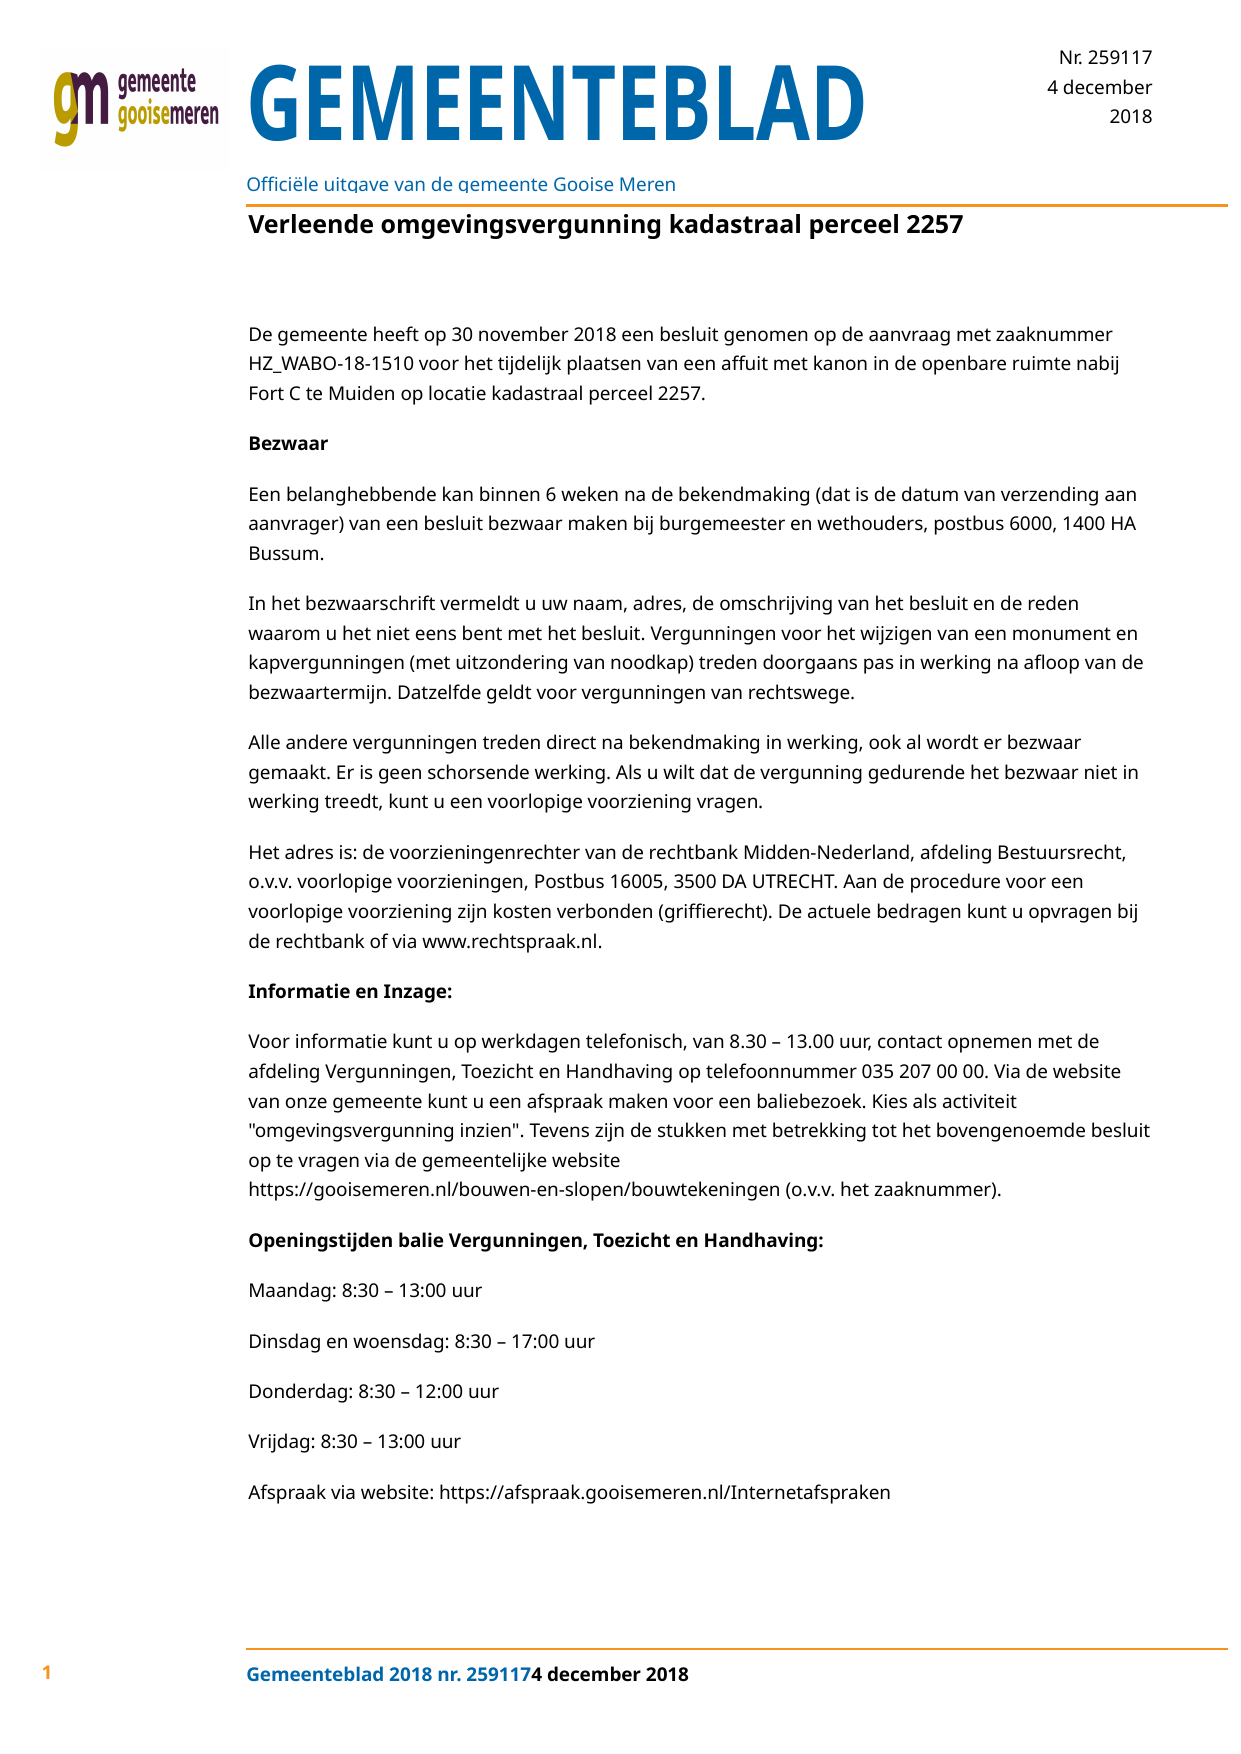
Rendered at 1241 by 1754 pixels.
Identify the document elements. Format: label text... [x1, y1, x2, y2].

text Informatie en Inzage: [248, 978, 1152, 1004]
text Verleende omgevingsvergunning kadastraal perceel 2257 [248, 207, 1152, 241]
text Openingstijden balie Vergunningen, Toezicht en Handhaving: [248, 1227, 1152, 1253]
text In het bezwaarschrift vermeldt u uw naam, adres, de omschrijving van het besluit en de reden waarom u het niet eens bent met het besluit. Vergunningen voor het wijzigen van een monument en kapvergunningen (met uitzondering van noodkap) treden doorgaans pas in werking na afloop van de bezwaartermijn. Datzelfde geldt voor vergunningen van rechtswege. [248, 590, 1152, 705]
text Donderdag: 8:30 – 12:00 uur [248, 1378, 1152, 1404]
text Maandag: 8:30 – 13:00 uur [248, 1277, 1152, 1303]
text Afspraak via website: https://afspraak.gooisemeren.nl/Internetafspraken [248, 1479, 1152, 1505]
text Bezwaar [248, 430, 1152, 456]
text Vrijdag: 8:30 – 13:00 uur [248, 1429, 1152, 1454]
text Dinsdag en woensdag: 8:30 – 17:00 uur [248, 1328, 1152, 1353]
text Een belanghebbende kan binnen 6 weken na de bekendmaking (dat is de datum van verzending aan aanvrager) van een besluit bezwaar maken bij burgemeester en wethouders, postbus 6000, 1400 HA Bussum. [248, 481, 1152, 566]
text Voor informatie kunt u op werkdagen telefonisch, van 8.30 – 13.00 uur, contact opnemen met de afdeling Vergunningen, Toezicht en Handhaving op telefoonnummer 035 207 00 00. Via de website van onze gemeente kunt u een afspraak maken voor een baliebezoek. Kies als activiteit "omgevingsvergunning inzien". Tevens zijn de stukken met betrekking tot het bovengenoemde besluit op te vragen via de gemeentelijke website https://gooisemeren.nl/bouwen-en-slopen/bouwtekeningen (o.v.v. het zaaknummer). [248, 1029, 1152, 1202]
text Het adres is: de voorzieningenrechter van de rechtbank Midden-Nederland, afdeling Bestuursrecht, o.v.v. voorlopige voorzieningen, Postbus 16005, 3500 DA UTRECHT. Aan de procedure voor een voorlopige voorziening zijn kosten verbonden (griffierecht). De actuele bedragen kunt u opvragen bij de rechtbank of via www.rechtspraak.nl. [248, 839, 1152, 953]
picture [41, 47, 231, 172]
text De gemeente heeft op 30 november 2018 een besluit genomen op de aanvraag met zaaknummer HZ_WABO-18-1510 voor het tijdelijk plaatsen van een affuit met kanon in de openbare ruimte nabij Fort C te Muiden op locatie kadastraal perceel 2257. [248, 321, 1152, 406]
text Alle andere vergunningen treden direct na bekendmaking in werking, ook al wordt er bezwaar gemaakt. Er is geen schorsende werking. Als u wilt dat de vergunning gedurende het bezwaar niet in werking treedt, kunt u een voorlopige voorziening vragen. [248, 729, 1152, 814]
